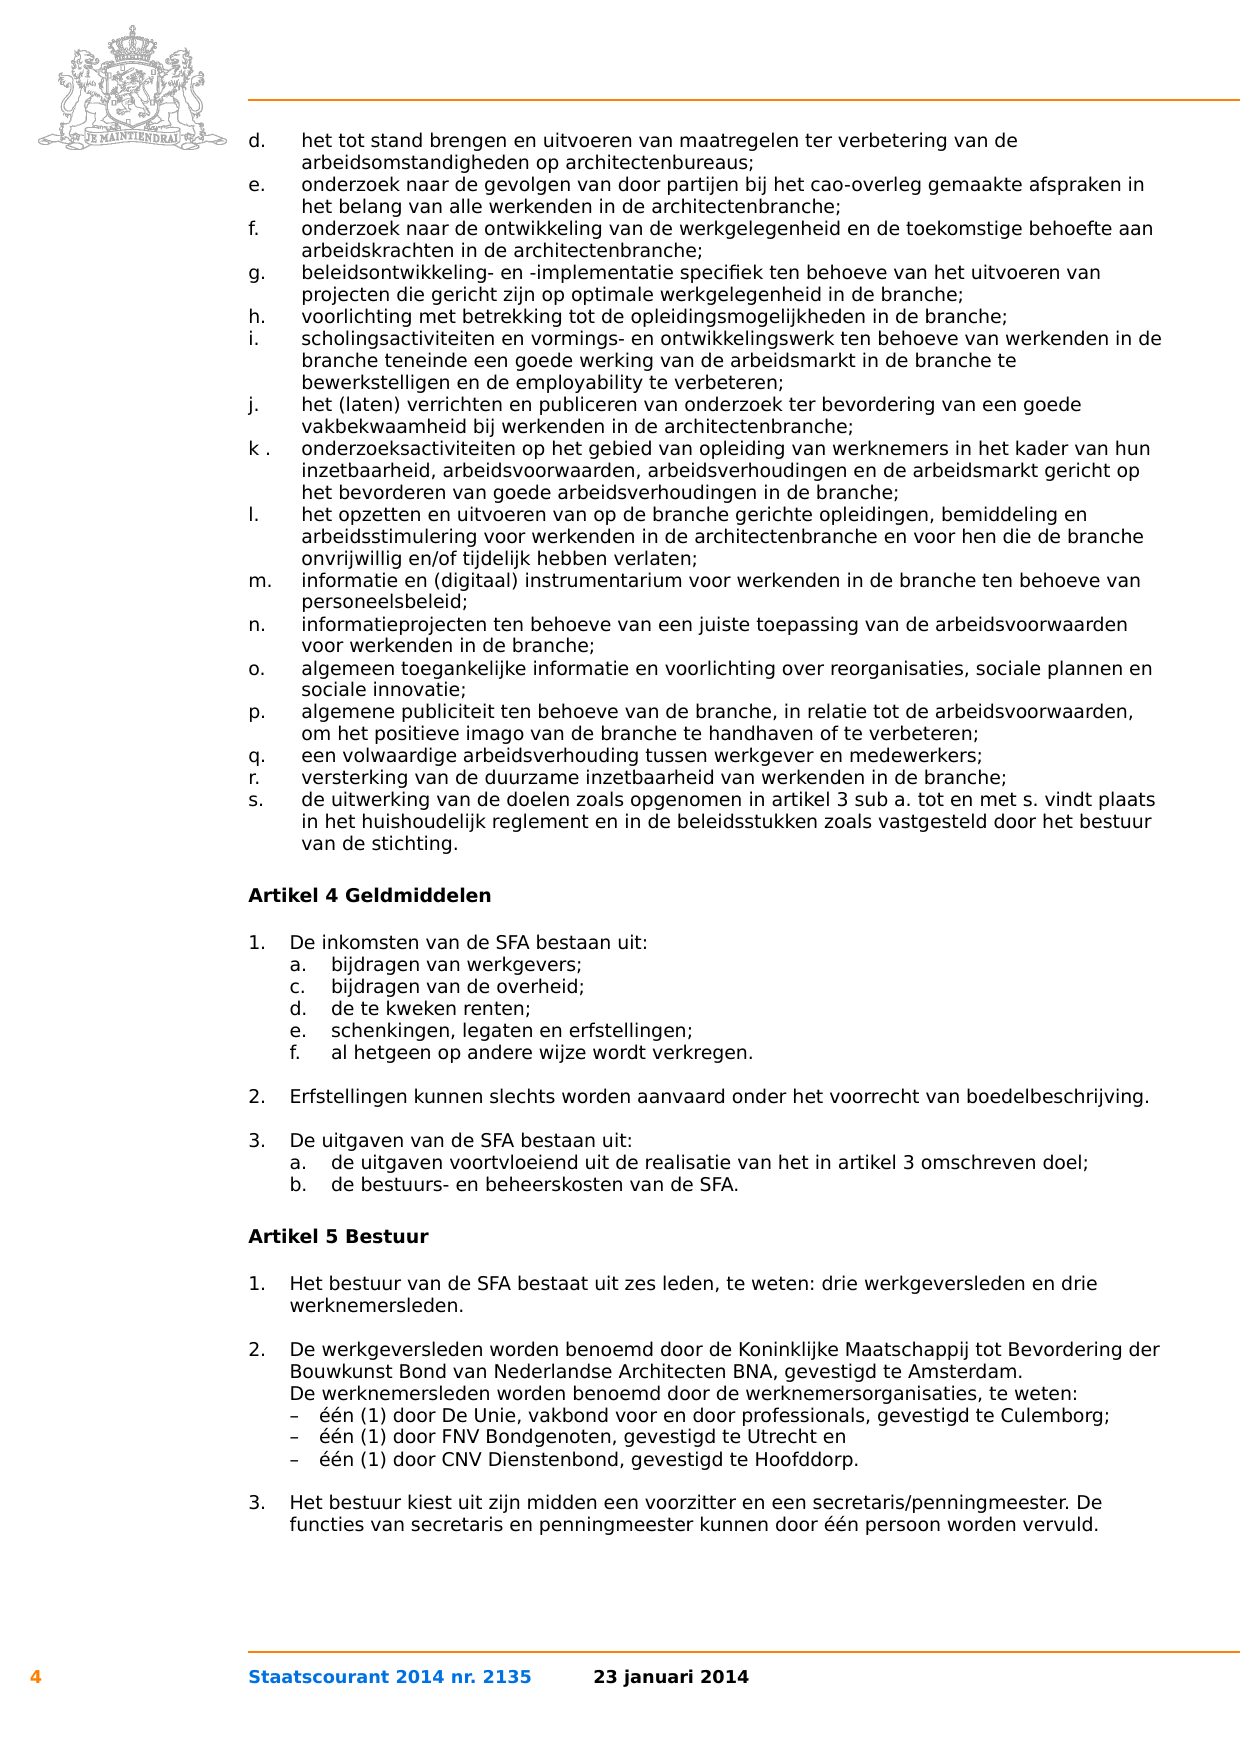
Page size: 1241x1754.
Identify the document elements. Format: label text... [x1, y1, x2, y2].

text k . onderzoeksactiviteiten op het gebied van opleiding van werknemers in het kader van hun inzetbaarheid, arbeidsvoorwaarden, arbeidsverhoudingen en de arbeidsmarkt gericht op het bevorderen van goede arbeidsverhoudingen in de branche; [248, 438, 1163, 503]
text 1. De inkomsten van de SFA bestaan uit: [248, 932, 1163, 954]
text a. de uitgaven voortvloeiend uit de realisatie van het in artikel 3 omschreven doel; [289, 1152, 1163, 1174]
text n. informatieprojecten ten behoeve van een juiste toepassing van de arbeidsvoorwaarden voor werkenden in de branche; [248, 613, 1163, 657]
text m. informatie en (digitaal) instrumentarium voor werkenden in de branche ten behoeve van personeelsbeleid; [248, 569, 1163, 613]
subtitle Artikel 5 Bestuur [248, 1226, 1163, 1248]
text j. het (laten) verrichten en publiceren van onderzoek ter bevordering van een goede vakbekwaamheid bij werkenden in de architectenbranche; [248, 394, 1163, 438]
text a. bijdragen van werkgevers; [289, 954, 1163, 976]
text d. de te kweken renten; [289, 998, 1163, 1020]
text l. het opzetten en uitvoeren van op de branche gerichte opleidingen, bemiddeling en arbeidsstimulering voor werkenden in de architectenbranche en voor hen die de branche onvrijwillig en/of tijdelijk hebben verlaten; [248, 503, 1163, 569]
text 3. De uitgaven van de SFA bestaan uit: [248, 1130, 1163, 1152]
text q. een volwaardige arbeidsverhouding tussen werkgever en medewerkers; [248, 745, 1163, 767]
text f. al hetgeen op andere wijze wordt verkregen. [289, 1042, 1163, 1064]
text 2. Erfstellingen kunnen slechts worden aanvaard onder het voorrecht van boedelbeschrijving. [248, 1086, 1163, 1108]
text f. onderzoek naar de ontwikkeling van de werkgelegenheid en de toekomstige behoefte aan arbeidskrachten in de architectenbranche; [248, 218, 1163, 262]
text g. beleidsontwikkeling- en -implementatie specifiek ten behoeve van het uitvoeren van projecten die gericht zijn op optimale werkgelegenheid in de branche; [248, 262, 1163, 306]
text b. de bestuurs- en beheerskosten van de SFA. [289, 1174, 1163, 1196]
text e. onderzoek naar de gevolgen van door partijen bij het cao-overleg gemaakte afspraken in het belang van alle werkenden in de architectenbranche; [248, 174, 1163, 218]
text 3. Het bestuur kiest uit zijn midden een voorzitter en een secretaris/penningmeester. De functies van secretaris en penningmeester kunnen door één persoon worden vervuld. [248, 1492, 1163, 1536]
text 1. Het bestuur van de SFA bestaat uit zes leden, te weten: drie werkgeversleden en drie werknemersleden. [248, 1273, 1163, 1317]
text 2. De werkgeversleden worden benoemd door de Koninklijke Maatschappij tot Bevordering der Bouwkunst Bond van Nederlandse Architecten BNA, gevestigd te Amsterdam. [248, 1338, 1163, 1382]
text i. scholingsactiviteiten en vormings- en ontwikkelingswerk ten behoeve van werkenden in de branche teneinde een goede werking van de arbeidsmarkt in de branche te bewerkstelligen en de employability te verbeteren; [248, 328, 1163, 394]
text c. bijdragen van de overheid; [289, 976, 1163, 998]
text d. het tot stand brengen en uitvoeren van maatregelen ter verbetering van de arbeidsomstandigheden op architectenbureaus; [248, 130, 1163, 174]
text – één (1) door CNV Dienstenbond, gevestigd te Hoofddorp. [289, 1448, 1163, 1470]
text h. voorlichting met betrekking tot de opleidingsmogelijkheden in de branche; [248, 306, 1163, 328]
subtitle Artikel 4 Geldmiddelen [248, 885, 1163, 907]
text o. algemeen toegankelijke informatie en voorlichting over reorganisaties, sociale plannen en sociale innovatie; [248, 657, 1163, 701]
text De werknemersleden worden benoemd door de werknemersorganisaties, te weten: [289, 1382, 1163, 1404]
text r. versterking van de duurzame inzetbaarheid van werkenden in de branche; [248, 767, 1163, 789]
text s. de uitwerking van de doelen zoals opgenomen in artikel 3 sub a. tot en met s. vindt plaats in het huishoudelijk reglement en in de beleidsstukken zoals vastgesteld door het bestuur van de stichting. [248, 789, 1163, 855]
text – één (1) door FNV Bondgenoten, gevestigd te Utrecht en [289, 1426, 1163, 1448]
text – één (1) door De Unie, vakbond voor en door professionals, gevestigd te Culemborg; [289, 1404, 1163, 1426]
text p. algemene publiciteit ten behoeve van de branche, in relatie tot de arbeidsvoorwaarden, om het positieve imago van de branche te handhaven of te verbeteren; [248, 701, 1163, 745]
picture [38, 25, 227, 150]
text e. schenkingen, legaten en erfstellingen; [289, 1020, 1163, 1042]
